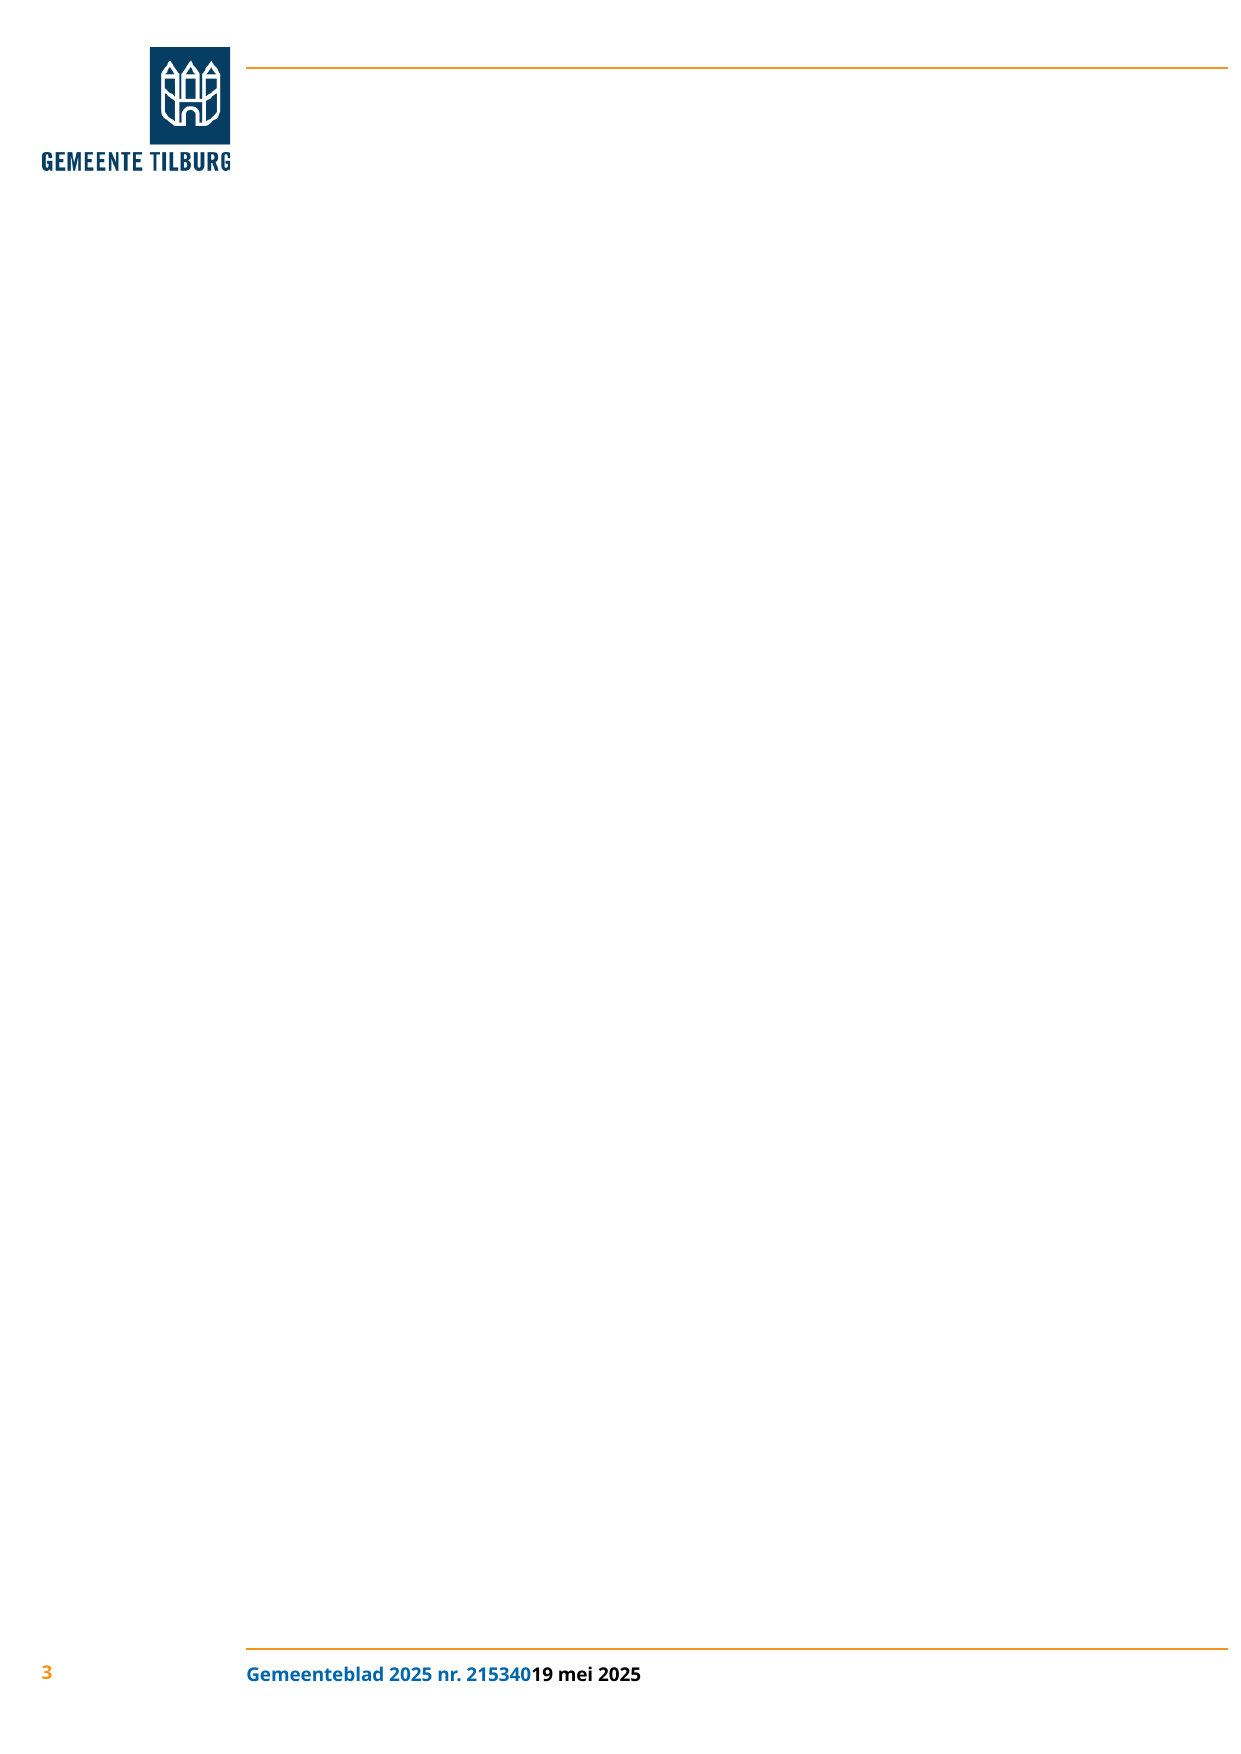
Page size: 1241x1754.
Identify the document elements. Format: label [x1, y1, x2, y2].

picture [41, 47, 231, 172]
